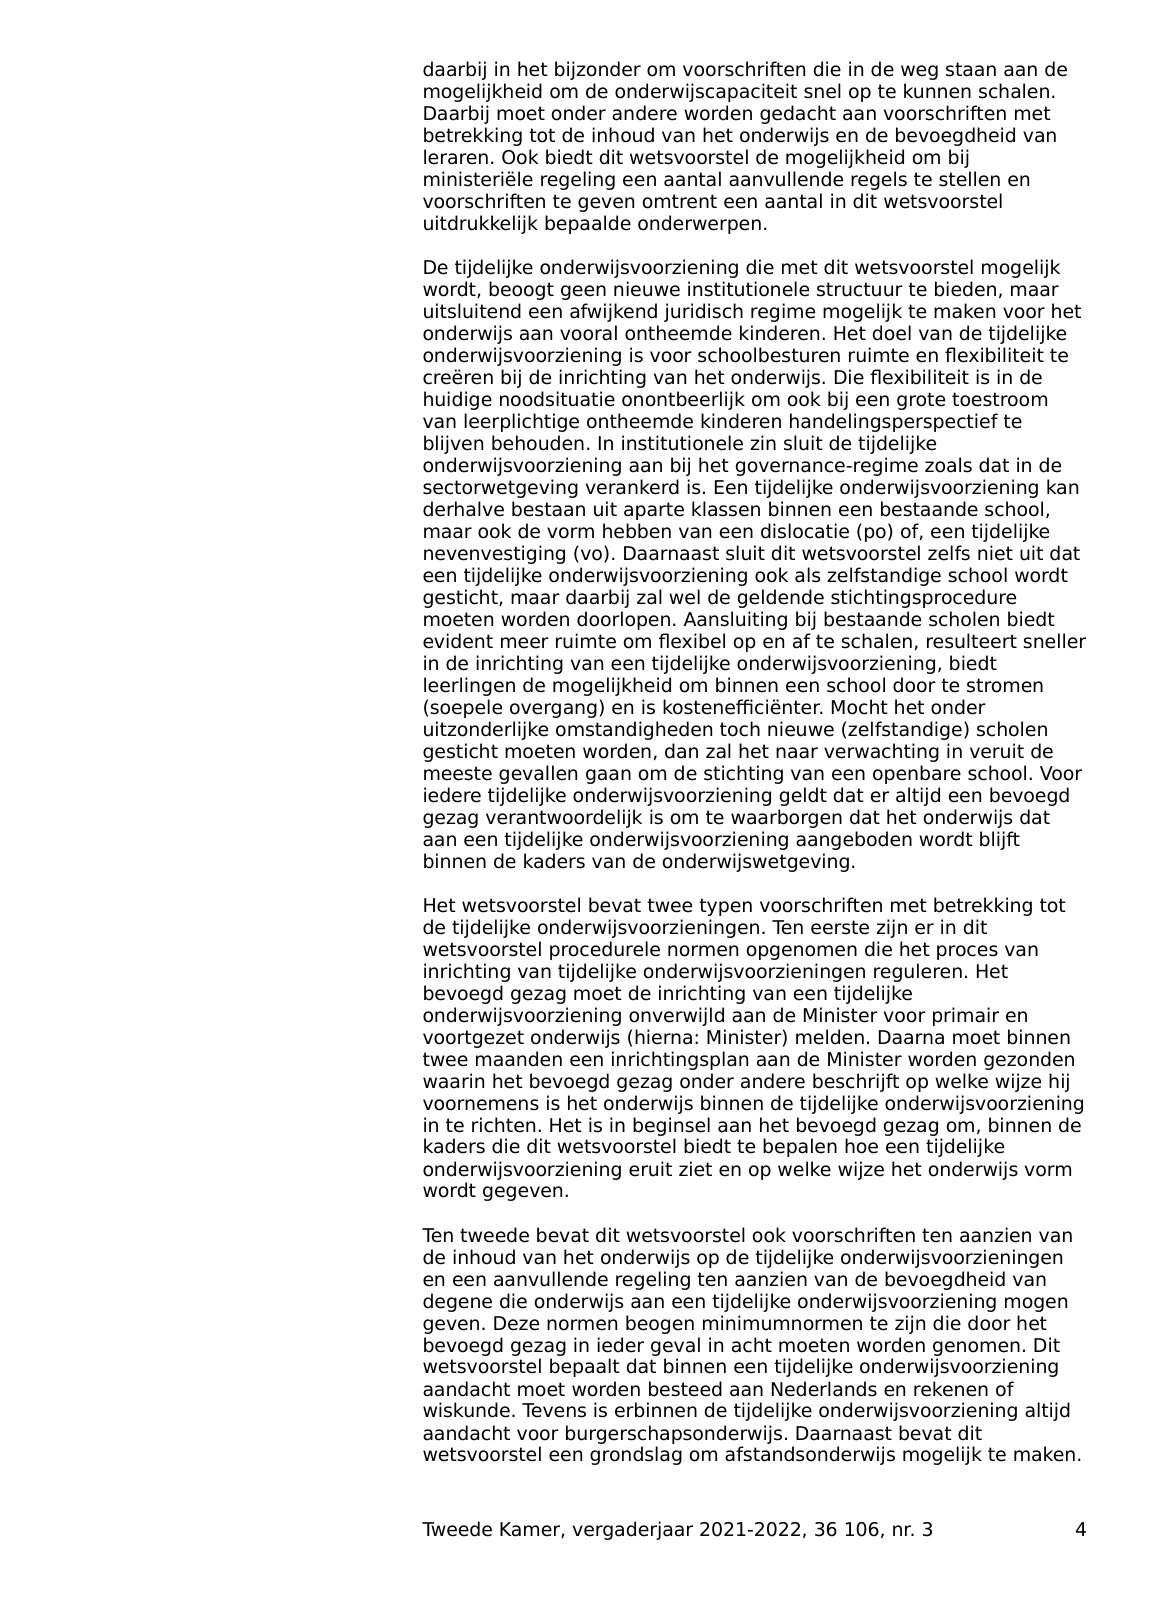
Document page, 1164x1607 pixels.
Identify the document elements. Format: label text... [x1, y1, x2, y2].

text daarbij in het bijzonder om voorschriften die in de weg staan aan de mogelijkheid om de onderwijscapaciteit snel op te kunnen schalen. Daarbij moet onder andere worden gedacht aan voorschriften met betrekking tot de inhoud van het onderwijs en de bevoegdheid van leraren. Ook biedt dit wetsvoorstel de mogelijkheid om bij ministeriële regeling een aantal aanvullende regels te stellen en voorschriften te geven omtrent een aantal in dit wetsvoorstel uitdrukkelijk bepaalde onderwerpen. [422, 59, 1087, 235]
text De tijdelijke onderwijsvoorziening die met dit wetsvoorstel mogelijk wordt, beoogt geen nieuwe institutionele structuur te bieden, maar uitsluitend een afwijkend juridisch regime mogelijk te maken voor het onderwijs aan vooral ontheemde kinderen. Het doel van de tijdelijke onderwijsvoorziening is voor schoolbesturen ruimte en flexibiliteit te creëren bij de inrichting van het onderwijs. Die flexibiliteit is in de huidige noodsituatie onontbeerlijk om ook bij een grote toestroom van leerplichtige ontheemde kinderen handelingsperspectief te blijven behouden. In institutionele zin sluit de tijdelijke onderwijsvoorziening aan bij het governance-regime zoals dat in de sectorwetgeving verankerd is. Een tijdelijke onderwijsvoorziening kan derhalve bestaan uit aparte klassen binnen een bestaande school, maar ook de vorm hebben van een dislocatie (po) of, een tijdelijke nevenvestiging (vo). Daarnaast sluit dit wetsvoorstel zelfs niet uit dat een tijdelijke onderwijsvoorziening ook als zelfstandige school wordt gesticht, maar daarbij zal wel de geldende stichtingsprocedure moeten worden doorlopen. Aansluiting bij bestaande scholen biedt evident meer ruimte om flexibel op en af te schalen, resulteert sneller in de inrichting van een tijdelijke onderwijsvoorziening, biedt leerlingen de mogelijkheid om binnen een school door te stromen (soepele overgang) en is kostenefficiënter. Mocht het onder uitzonderlijke omstandigheden toch nieuwe (zelfstandige) scholen gesticht moeten worden, dan zal het naar verwachting in veruit de meeste gevallen gaan om de stichting van een openbare school. Voor iedere tijdelijke onderwijsvoorziening geldt dat er altijd een bevoegd gezag verantwoordelijk is om te waarborgen dat het onderwijs dat aan een tijdelijke onderwijsvoorziening aangeboden wordt blijft binnen de kaders van de onderwijswetgeving. [422, 257, 1087, 872]
text Ten tweede bevat dit wetsvoorstel ook voorschriften ten aanzien van de inhoud van het onderwijs op de tijdelijke onderwijsvoorzieningen en een aanvullende regeling ten aanzien van de bevoegdheid van degene die onderwijs aan een tijdelijke onderwijsvoorziening mogen geven. Deze normen beogen minimumnormen te zijn die door het bevoegd gezag in ieder geval in acht moeten worden genomen. Dit wetsvoorstel bepaalt dat binnen een tijdelijke onderwijsvoorziening aandacht moet worden besteed aan Nederlands en rekenen of wiskunde. Tevens is erbinnen de tijdelijke onderwijsvoorziening altijd aandacht voor burgerschapsonderwijs. Daarnaast bevat dit wetsvoorstel een grondslag om afstandsonderwijs mogelijk te maken. [422, 1224, 1087, 1466]
text Het wetsvoorstel bevat twee typen voorschriften met betrekking tot de tijdelijke onderwijsvoorzieningen. Ten eerste zijn er in dit wetsvoorstel procedurele normen opgenomen die het proces van inrichting van tijdelijke onderwijsvoorzieningen reguleren. Het bevoegd gezag moet de inrichting van een tijdelijke onderwijsvoorziening onverwijld aan de Minister voor primair en voortgezet onderwijs (hierna: Minister) melden. Daarna moet binnen twee maanden een inrichtingsplan aan de Minister worden gezonden waarin het bevoegd gezag onder andere beschrijft op welke wijze hij voornemens is het onderwijs binnen de tijdelijke onderwijsvoorziening in te richten. Het is in beginsel aan het bevoegd gezag om, binnen de kaders die dit wetsvoorstel biedt te bepalen hoe een tijdelijke onderwijsvoorziening eruit ziet en op welke wijze het onderwijs vorm wordt gegeven. [422, 895, 1087, 1202]
